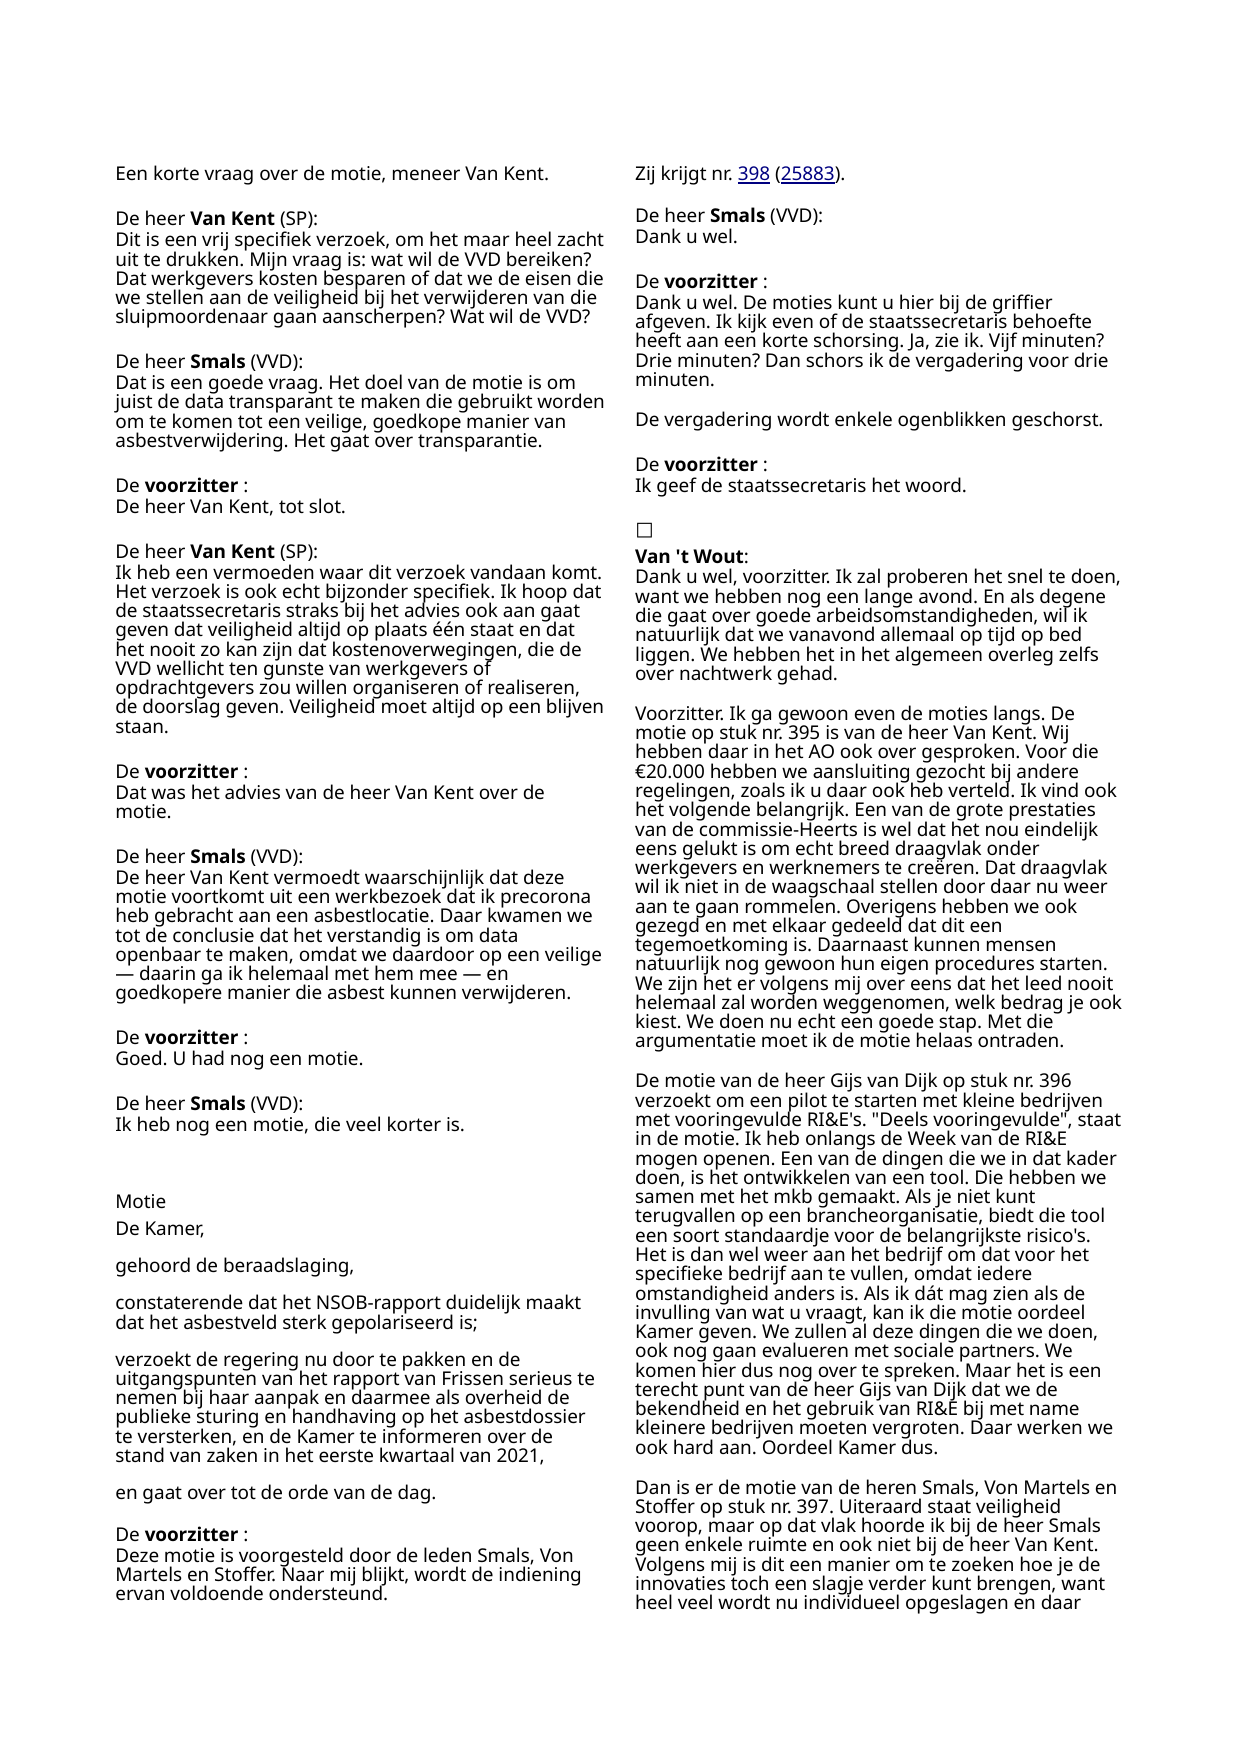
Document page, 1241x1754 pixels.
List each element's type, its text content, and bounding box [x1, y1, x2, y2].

text Goed. U had nog een motie. [115, 1050, 605, 1069]
text Een korte vraag over de motie, meneer Van Kent. [115, 165, 605, 185]
text De voorzitter : [115, 472, 605, 498]
text De voorzitter : [115, 1521, 605, 1547]
text De heer Smals (VVD): [115, 348, 605, 374]
text Ik heb nog een motie, die veel korter is. [115, 1116, 605, 1135]
text Dank u wel, voorzitter. Ik zal proberen het snel te doen, want we hebben nog een lange avond. En als degene die gaat over goede arbeidsomstandigheden, wil ik natuurlijk dat we vanavond allemaal op tijd op bed liggen. We hebben het in het algemeen overleg zelfs over nachtwerk gehad. [635, 568, 1125, 684]
text Zij krijgt nr. 398 (25883). [635, 165, 1125, 184]
text De heer Smals (VVD): [115, 1090, 605, 1116]
text Ik heb een vermoeden waar dit verzoek vandaan komt. Het verzoek is ook echt bijzonder specifiek. Ik hoop dat de staatssecretaris straks bij het advies ook aan gaat geven dat veiligheid altijd op plaats één staat en dat het nooit zo kan zijn dat kostenoverwegingen, die de VVD wellicht ten gunste van werkgevers of opdrachtgevers zou willen organiseren of realiseren, de doorslag geven. Veiligheid moet altijd op een blijven staan. [115, 564, 605, 737]
text Van 't Wout: [635, 543, 1125, 568]
text ⬜ [635, 517, 1125, 543]
text Voorzitter. Ik ga gewoon even de moties langs. De motie op stuk nr. 395 is van de heer Van Kent. Wij hebben daar in het AO ook over gesproken. Voor die €20.000 hebben we aansluiting gezocht bij andere regelingen, zoals ik u daar ook heb verteld. Ik vind ook het volgende belangrijk. Een van de grote prestaties van de commissie-Heerts is wel dat het nou eindelijk eens gelukt is om echt breed draagvlak onder werkgevers en werknemers te creëren. Dat draagvlak wil ik niet in de waagschaal stellen door daar nu weer aan te gaan rommelen. Overigens hebben we ook gezegd en met elkaar gedeeld dat dit een tegemoetkoming is. Daarnaast kunnen mensen natuurlijk nog gewoon hun eigen procedures starten. We zijn het er volgens mij over eens dat het leed nooit helemaal zal worden weggenomen, welk bedrag je ook kiest. We doen nu echt een goede stap. Met die argumentatie moet ik de motie helaas ontraden. [635, 705, 1125, 1052]
text De voorzitter : [635, 268, 1125, 294]
text gehoord de beraadslaging, [115, 1257, 605, 1277]
text De heer Van Kent (SP): [115, 538, 605, 564]
text Ik geef de staatssecretaris het woord. [635, 477, 1125, 496]
text constaterende dat het NSOB-rapport duidelijk maakt dat het asbestveld sterk gepolariseerd is; [115, 1294, 605, 1333]
text Dat was het advies van de heer Van Kent over de motie. [115, 784, 605, 822]
text De heer Smals (VVD): [635, 202, 1125, 228]
text verzoekt de regering nu door te pakken en de uitgangspunten van het rapport van Frissen serieus te nemen bij haar aanpak en daarmee als overheid de publieke sturing en handhaving op het asbestdossier te versterken, en de Kamer te informeren over de stand van zaken in het eerste kwartaal van 2021, [115, 1351, 605, 1466]
text De heer Van Kent vermoedt waarschijnlijk dat deze motie voortkomt uit een werkbezoek dat ik precorona heb gebracht aan een asbestlocatie. Daar kwamen we tot de conclusie dat het verstandig is om data openbaar te maken, omdat we daardoor op een veilige — daarin ga ik helemaal met hem mee — en goedkopere manier die asbest kunnen verwijderen. [115, 869, 605, 1004]
text Dan is er de motie van de heren Smals, Von Martels en Stoffer op stuk nr. 397. Uiteraard staat veiligheid voorop, maar op dat vlak hoorde ik bij de heer Smals geen enkele ruimte en ook niet bij de heer Van Kent. Volgens mij is dit een manier om te zoeken hoe je de innovaties toch een slagje verder kunt brengen, want heel veel wordt nu individueel opgeslagen en daar [635, 1479, 1125, 1613]
text Dank u wel. [635, 228, 1125, 247]
text De Kamer, [115, 1220, 605, 1240]
text Dit is een vrij specifiek verzoek, om het maar heel zacht uit te drukken. Mijn vraag is: wat wil de VVD bereiken? Dat werkgevers kosten besparen of dat we de eisen die we stellen aan de veiligheid bij het verwijderen van die sluipmoordenaar gaan aanscherpen? Wat wil de VVD? [115, 231, 605, 328]
text De heer Van Kent, tot slot. [115, 498, 605, 517]
text De voorzitter : [635, 451, 1125, 477]
text Dank u wel. De moties kunt u hier bij de griffier afgeven. Ik kijk even of de staatssecretaris behoefte heeft aan een korte schorsing. Ja, zie ik. Vijf minuten? Drie minuten? Dan schors ik de vergadering voor drie minuten. [635, 294, 1125, 390]
text en gaat over tot de orde van de dag. [115, 1484, 605, 1503]
text De heer Van Kent (SP): [115, 206, 605, 231]
text Dat is een goede vraag. Het doel van de motie is om juist de data transparant te maken die gebruikt worden om te komen tot een veilige, goedkope manier van asbestverwijdering. Het gaat over transparantie. [115, 374, 605, 451]
text De heer Smals (VVD): [115, 843, 605, 869]
text De voorzitter : [115, 1024, 605, 1050]
text De vergadering wordt enkele ogenblikken geschorst. [635, 411, 1125, 430]
text Deze motie is voorgesteld door de leden Smals, Von Martels en Stoffer. Naar mij blijkt, wordt de indiening ervan voldoende ondersteund. [115, 1547, 605, 1604]
text De motie van de heer Gijs van Dijk op stuk nr. 396 verzoekt om een pilot te starten met kleine bedrijven met vooringevulde RI&E's. "Deels vooringevulde", staat in de motie. Ik heb onlangs de Week van de RI&E mogen openen. Een van de dingen die we in dat kader doen, is het ontwikkelen van een tool. Die hebben we samen met het mkb gemaakt. Als je niet kunt terugvallen op een brancheorganisatie, biedt die tool een soort standaardje voor de belangrijkste risico's. Het is dan wel weer aan het bedrijf om dat voor het specifieke bedrijf aan te vullen, omdat iedere omstandigheid anders is. Als ik dát mag zien als de invulling van wat u vraagt, kan ik die motie oordeel Kamer geven. We zullen al deze dingen die we doen, ook nog gaan evalueren met sociale partners. We komen hier dus nog over te spreken. Maar het is een terecht punt van de heer Gijs van Dijk dat we de bekendheid en het gebruik van RI&E bij met name kleinere bedrijven moeten vergroten. Daar werken we ook hard aan. Oordeel Kamer dus. [635, 1072, 1125, 1458]
text Motie [115, 1189, 605, 1214]
text De voorzitter : [115, 758, 605, 784]
